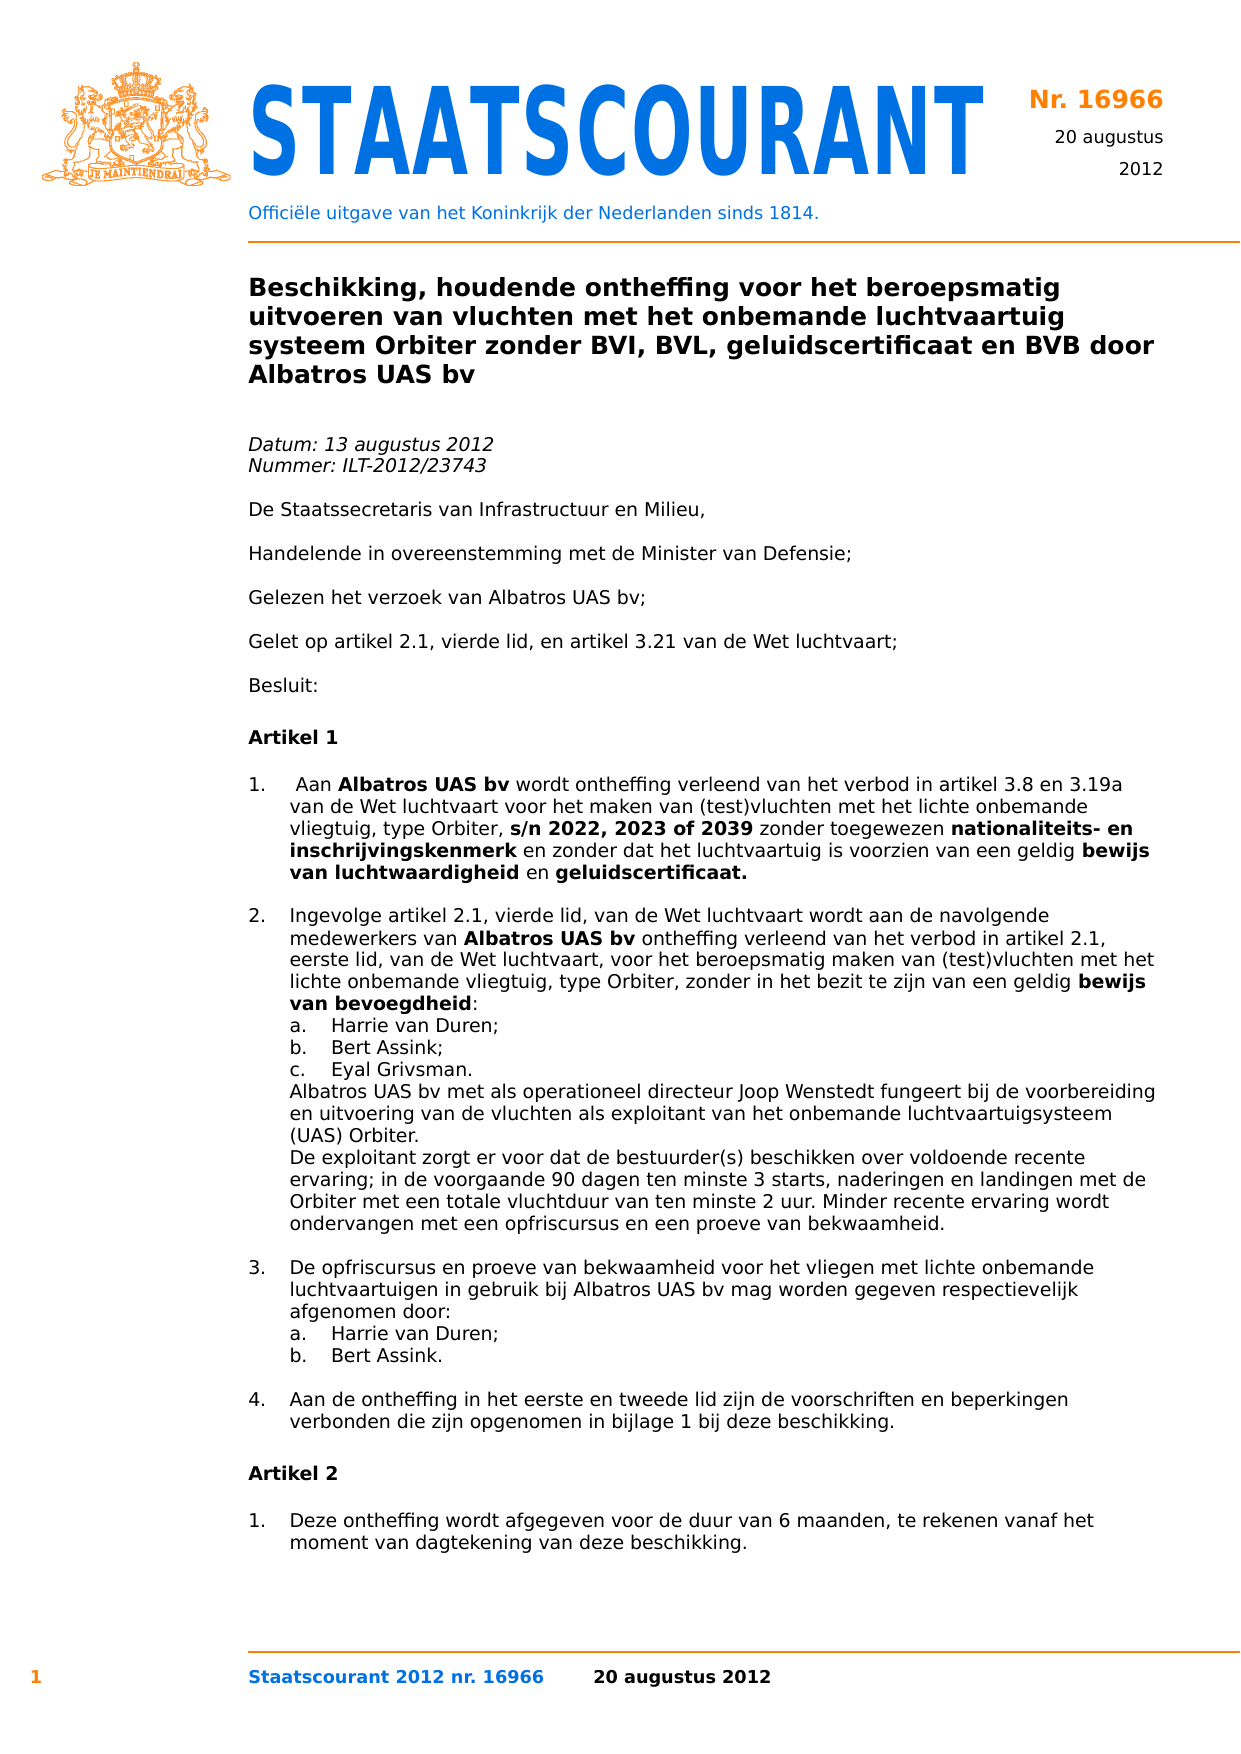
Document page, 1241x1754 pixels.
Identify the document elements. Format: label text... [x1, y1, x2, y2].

picture [41, 62, 231, 186]
text a. Harrie van Duren; [289, 1015, 1163, 1037]
text Albatros UAS bv met als operationeel directeur Joop Wenstedt fungeert bij de voorbereiding en uitvoering van de vluchten als exploitant van het onbemande luchtvaartuigsysteem (UAS) Orbiter. [289, 1081, 1163, 1147]
text 4. Aan de ontheffing in het eerste en tweede lid zijn de voorschriften en beperkingen verbonden die zijn opgenomen in bijlage 1 bij deze beschikking. [248, 1389, 1163, 1433]
text 1. Deze ontheffing wordt afgegeven voor de duur van 6 maanden, te rekenen vanaf het moment van dagtekening van deze beschikking. [248, 1510, 1163, 1554]
text Besluit: [248, 675, 1163, 697]
subtitle Artikel 2 [248, 1463, 1163, 1485]
text 1. Aan Albatros UAS bv wordt ontheffing verleend van het verbod in artikel 3.8 en 3.19a van de Wet luchtvaart voor het maken van (test)vluchten met het lichte onbemande vliegtuig, type Orbiter, s/n 2022, 2023 of 2039 zonder toegewezen nationaliteits- en inschrijvingskenmerk en zonder dat het luchtvaartuig is voorzien van een geldig bewijs van luchtwaardigheid en geluidscertificaat. [248, 774, 1163, 883]
table_header Nr. 16966 [998, 62, 1240, 121]
subtitle Beschikking, houdende ontheffing voor het beroepsmatig uitvoeren van vluchten met het onbemande luchtvaartuig systeem Orbiter zonder BVI, BVL, geluidscertificaat en BVB door Albatros UAS bv [248, 273, 1163, 390]
text c. Eyal Grivsman. [289, 1059, 1163, 1081]
text 2. Ingevolge artikel 2.1, vierde lid, van de Wet luchtvaart wordt aan de navolgende medewerkers van Albatros UAS bv ontheffing verleend van het verbod in artikel 2.1, eerste lid, van de Wet luchtvaart, voor het beroepsmatig maken van (test)vluchten met het lichte onbemande vliegtuig, type Orbiter, zonder in het bezit te zijn van een geldig bewijs van bevoegdheid: [248, 905, 1163, 1015]
table_header STAATSCOURANT [248, 62, 998, 203]
text Gelet op artikel 2.1, vierde lid, en artikel 3.21 van de Wet luchtvaart; [248, 631, 1163, 653]
text Gelezen het verzoek van Albatros UAS bv; [248, 587, 1163, 609]
table_cell Officiële uitgave van het Koninkrijk der Nederlanden sinds 1814. [248, 203, 1240, 241]
text De Staatssecretaris van Infrastructuur en Milieu, [248, 499, 1163, 521]
subtitle Artikel 1 [248, 727, 1163, 749]
text a. Harrie van Duren; [289, 1323, 1163, 1345]
text Handelende in overeenstemming met de Minister van Defensie; [248, 543, 1163, 565]
text De exploitant zorgt er voor dat de bestuurder(s) beschikken over voldoende recente ervaring; in de voorgaande 90 dagen ten minste 3 starts, naderingen en landingen met de Orbiter met een totale vluchtduur van ten minste 2 uur. Minder recente ervaring wordt ondervangen met een opfriscursus en een proeve van bekwaamheid. [289, 1147, 1163, 1235]
text Nummer: ILT-2012/23743 [248, 455, 1163, 477]
text Datum: 13 augustus 2012 [248, 433, 1163, 455]
table_cell 2012 [998, 153, 1240, 203]
text b. Bert Assink; [289, 1037, 1163, 1059]
text 3. De opfriscursus en proeve van bekwaamheid voor het vliegen met lichte onbemande luchtvaartuigen in gebruik bij Albatros UAS bv mag worden gegeven respectievelijk afgenomen door: [248, 1257, 1163, 1323]
text b. Bert Assink. [289, 1345, 1163, 1367]
table_cell 20 augustus [998, 121, 1240, 153]
table_header [25, 62, 248, 241]
